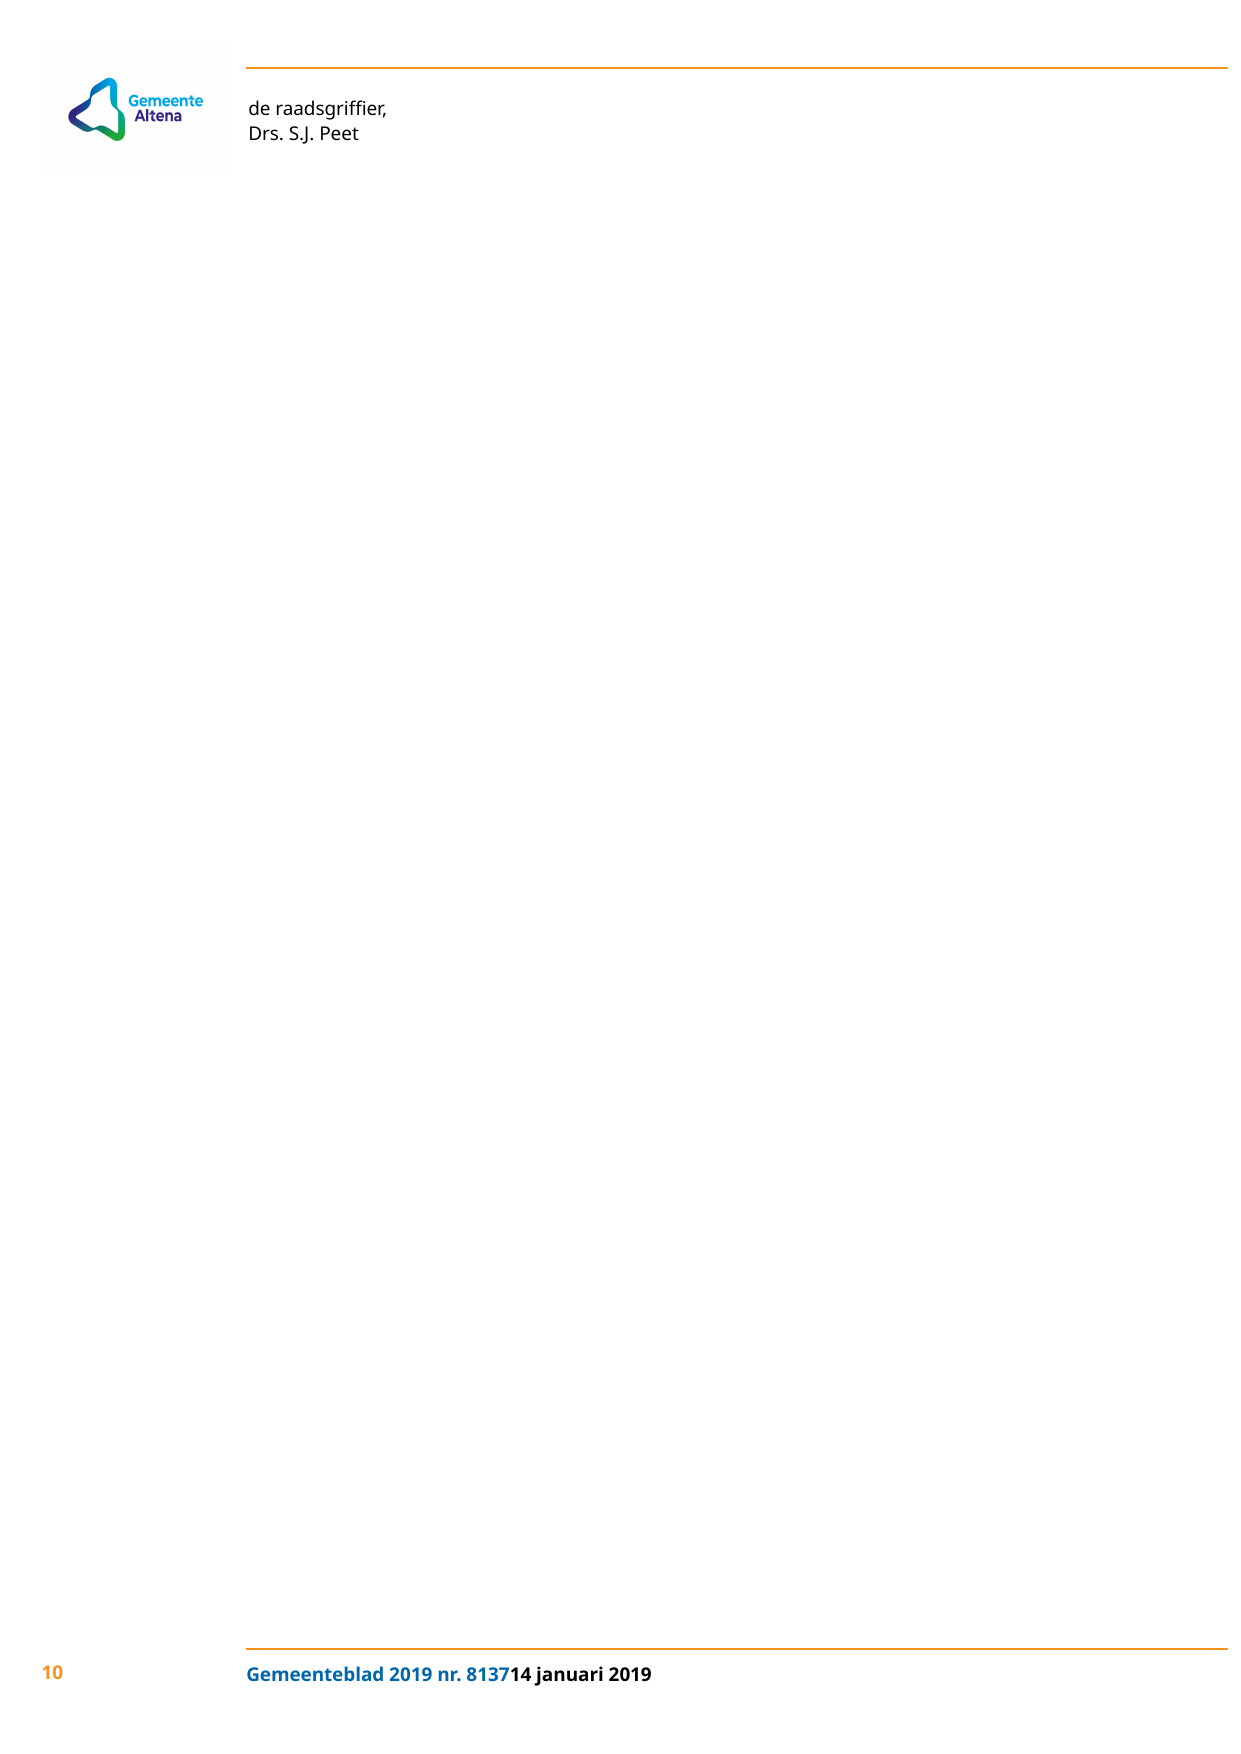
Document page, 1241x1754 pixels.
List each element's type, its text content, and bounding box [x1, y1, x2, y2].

text Drs. S.J. Peet [248, 121, 1152, 146]
text de raadsgriffier, [248, 95, 1152, 121]
picture [41, 47, 231, 172]
